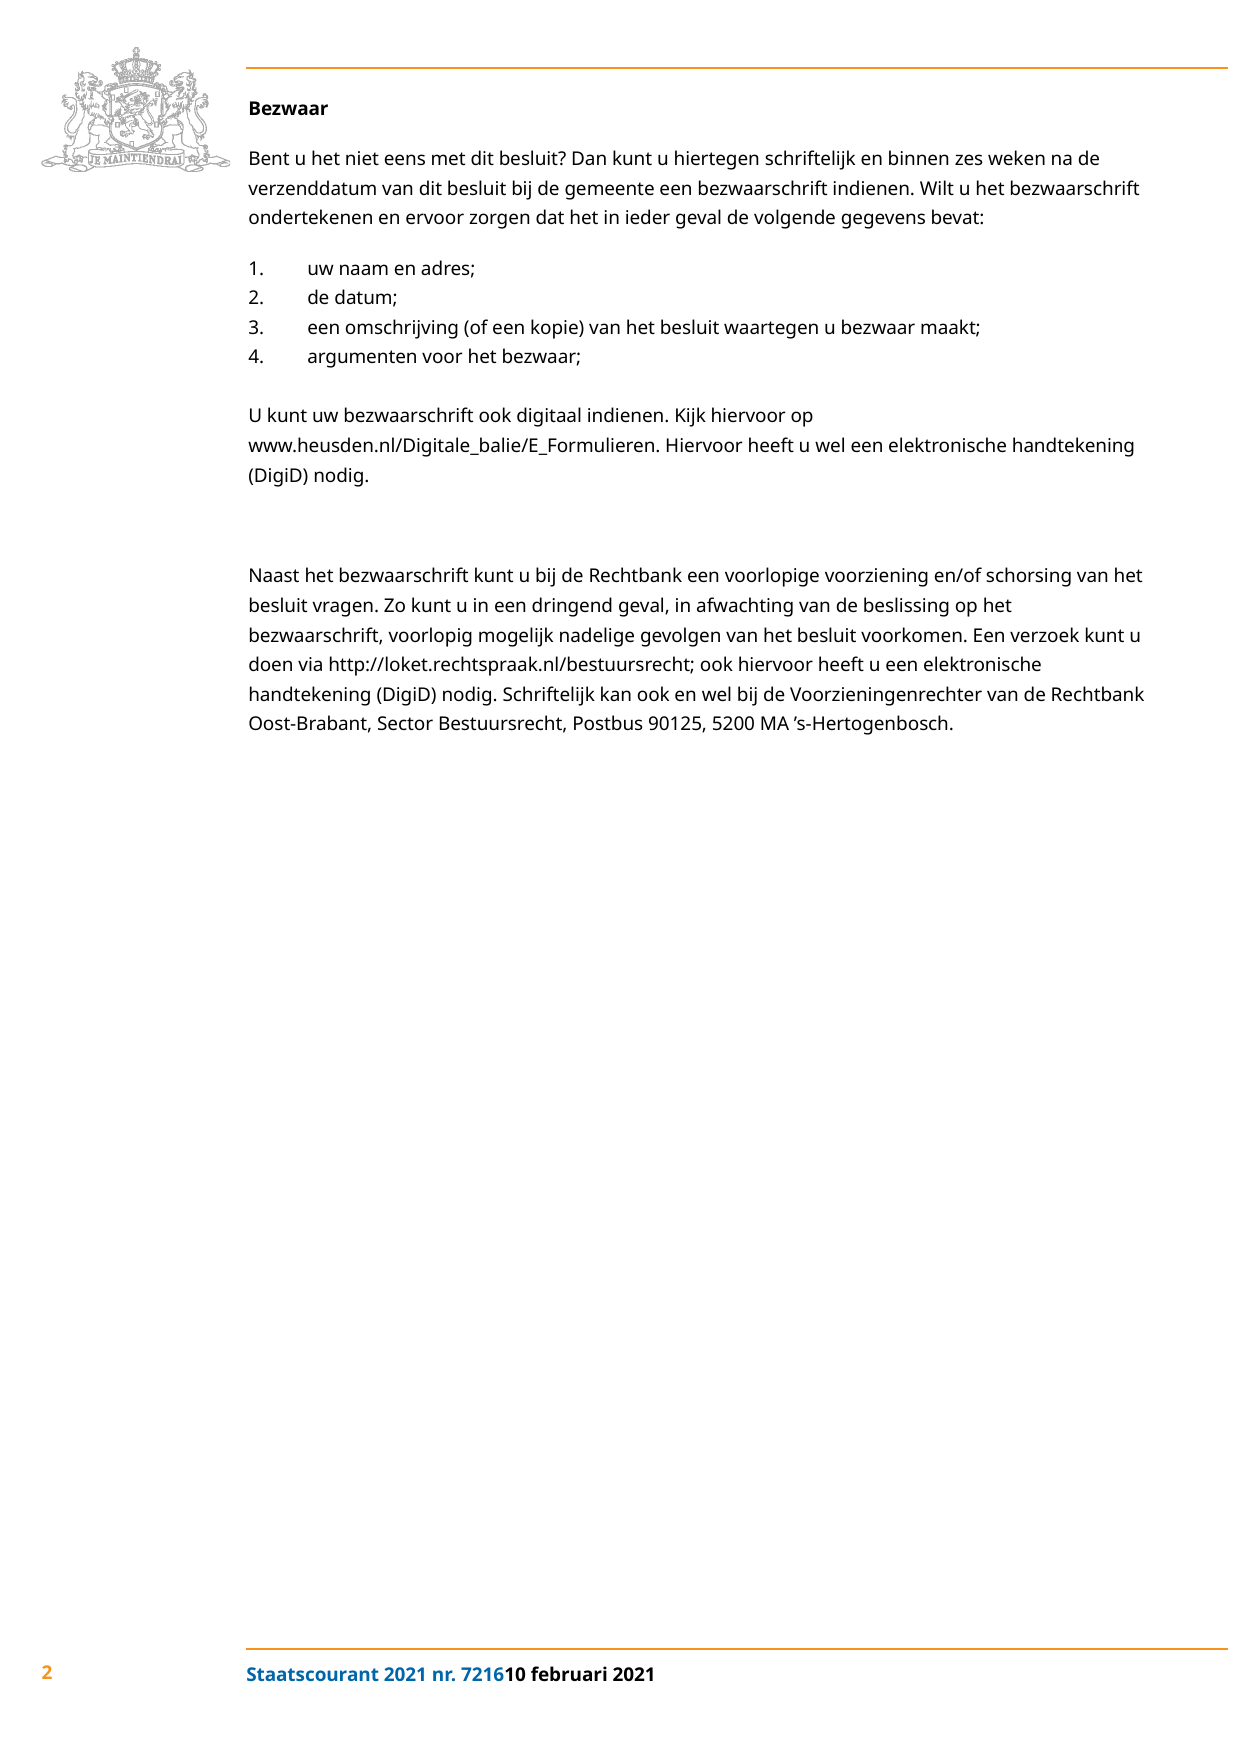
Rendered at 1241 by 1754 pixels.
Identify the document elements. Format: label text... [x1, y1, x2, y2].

text Naast het bezwaarschrift kunt u bij de Rechtbank een voorlopige voorziening en/of schorsing van het besluit vragen. Zo kunt u in een dringend geval, in afwachting van de beslissing op het bezwaarschrift, voorlopig mogelijk nadelige gevolgen van het besluit voorkomen. Een verzoek kunt u doen via http://loket.rechtspraak.nl/bestuursrecht; ook hiervoor heeft u een elektronische handtekening (DigiD) nodig. Schriftelijk kan ook en wel bij de Voorzieningenrechter van de Rechtbank Oost-Brabant, Sector Bestuursrecht, Postbus 90125, 5200 MA ’s-Hertogenbosch. [248, 563, 1152, 736]
list argumenten voor het bezwaar; [248, 343, 1152, 369]
text Bent u het niet eens met dit besluit? Dan kunt u hiertegen schriftelijk en binnen zes weken na de verzenddatum van dit besluit bij de gemeente een bezwaarschrift indienen. Wilt u het bezwaarschrift ondertekenen en ervoor zorgen dat het in ieder geval de volgende gegevens bevat: [248, 145, 1152, 230]
picture [41, 47, 231, 172]
list uw naam en adres; [248, 255, 1152, 281]
text Bezwaar [248, 95, 1152, 121]
list een omschrijving (of een kopie) van het besluit waartegen u bezwaar maakt; [248, 314, 1152, 340]
text U kunt uw bezwaarschrift ook digitaal indienen. Kijk hiervoor op www.heusden.nl/Digitale_balie/E_Formulieren. Hiervoor heeft u wel een elektronische handtekening (DigiD) nodig. [248, 403, 1152, 488]
list de datum; [248, 284, 1152, 310]
